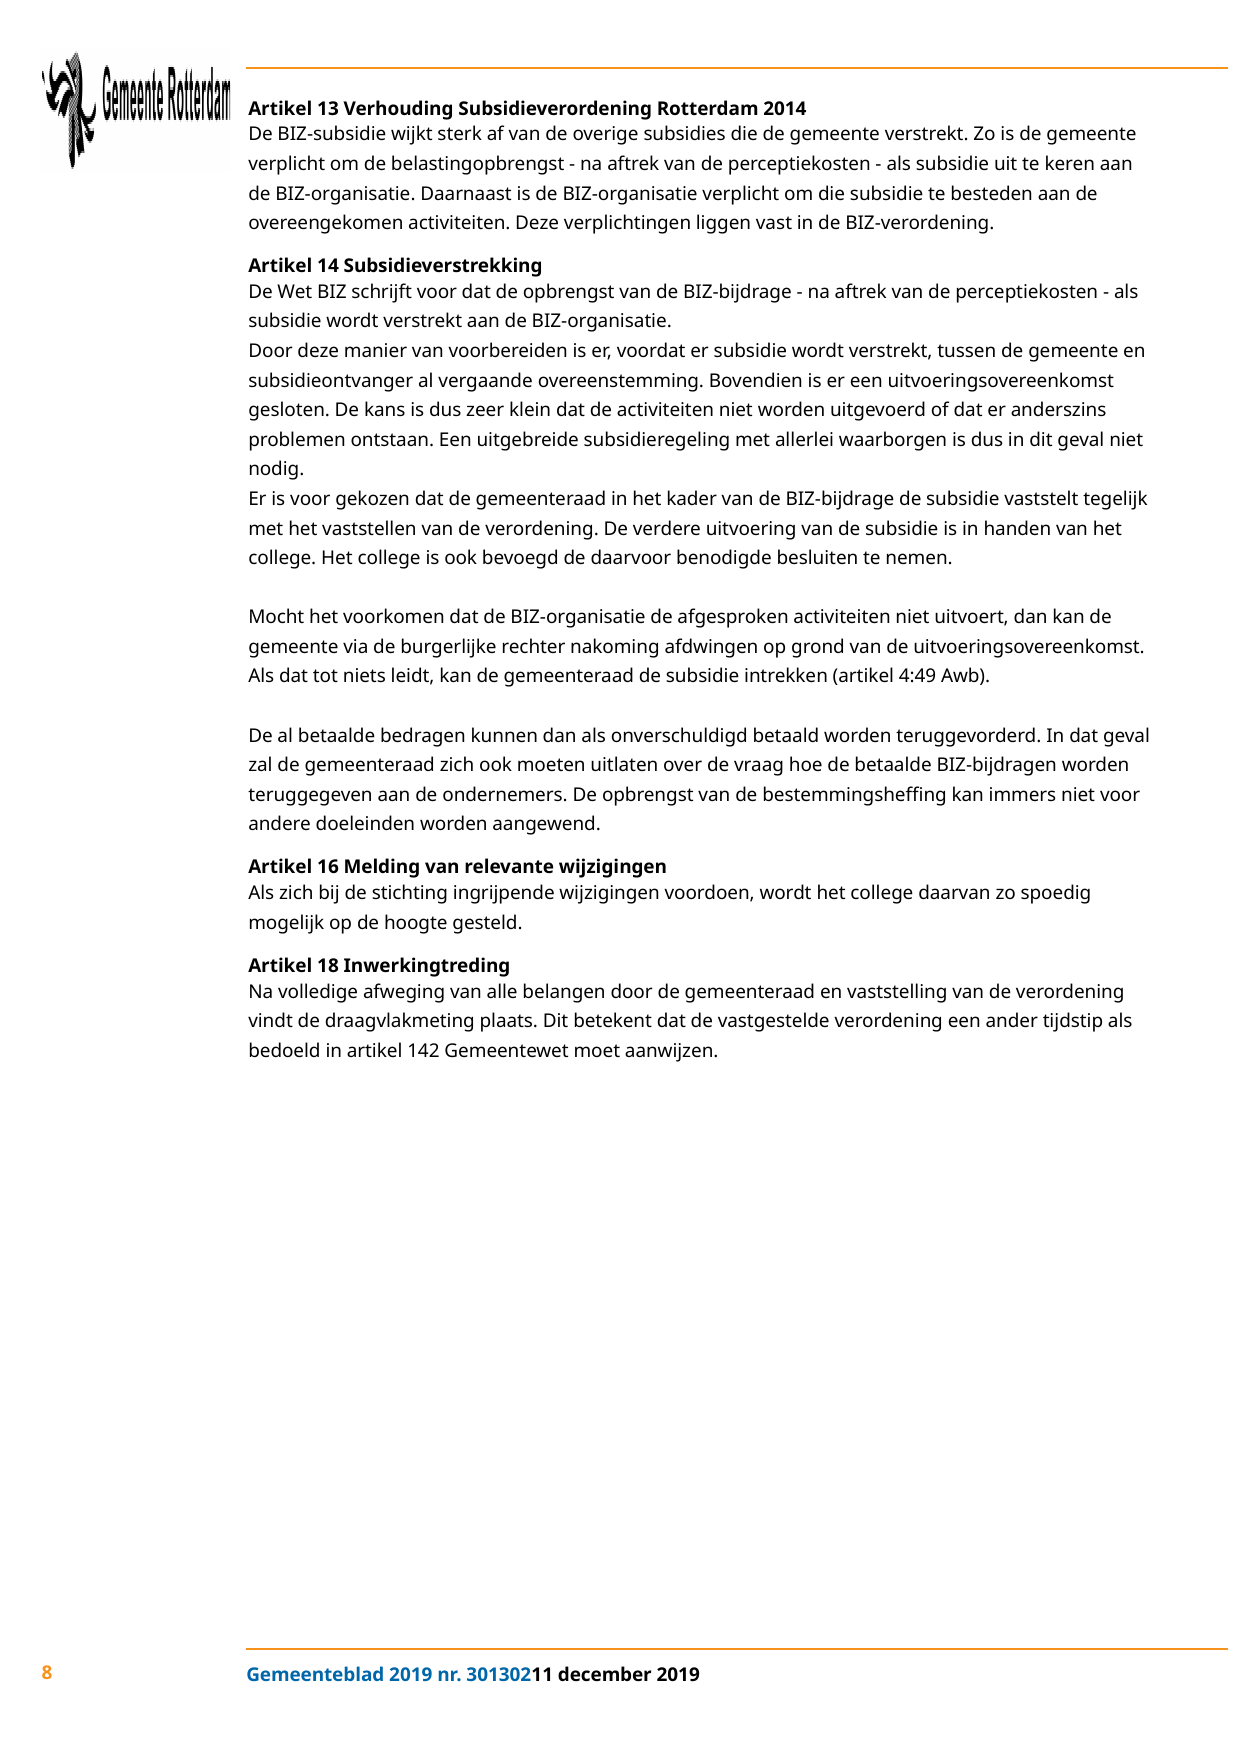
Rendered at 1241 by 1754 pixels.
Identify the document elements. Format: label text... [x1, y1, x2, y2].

text De al betaalde bedragen kunnen dan als onverschuldigd betaald worden teruggevorderd. In dat geval zal de gemeenteraad zich ook moeten uitlaten over de vraag hoe de betaalde BIZ-bijdragen worden teruggegeven aan de ondernemers. De opbrengst van de bestemmingsheffing kan immers niet voor andere doeleinden worden aangewend. [248, 722, 1152, 836]
text Mocht het voorkomen dat de BIZ-organisatie de afgesproken activiteiten niet uitvoert, dan kan de gemeente via de burgerlijke rechter nakoming afdwingen op grond van de uitvoeringsovereenkomst. Als dat tot niets leidt, kan de gemeenteraad de subsidie intrekken (artikel 4:49 Awb). [248, 603, 1152, 688]
picture [41, 47, 231, 172]
text Na volledige afweging van alle belangen door de gemeenteraad en vaststelling van de verordening vindt de draagvlakmeting plaats. Dit betekent dat de vastgestelde verordening een ander tijdstip als bedoeld in artikel 142 Gemeentewet moet aanwijzen. [248, 978, 1152, 1063]
text Artikel 13 Verhouding Subsidieverordening Rotterdam 2014 [248, 95, 1152, 121]
text Artikel 18 Inwerkingtreding [248, 952, 1152, 978]
text Door deze manier van voorbereiden is er, voordat er subsidie wordt verstrekt, tussen de gemeente en subsidieontvanger al vergaande overeenstemming. Bovendien is er een uitvoeringsovereenkomst gesloten. De kans is dus zeer klein dat de activiteiten niet worden uitgevoerd of dat er anderszins problemen ontstaan. Een uitgebreide subsidieregeling met allerlei waarborgen is dus in dit geval niet nodig. [248, 337, 1152, 481]
text Als zich bij de stichting ingrijpende wijzigingen voordoen, wordt het college daarvan zo spoedig mogelijk op de hoogte gesteld. [248, 879, 1152, 935]
text Artikel 16 Melding van relevante wijzigingen [248, 854, 1152, 879]
text De BIZ-subsidie wijkt sterk af van de overige subsidies die de gemeente verstrekt. Zo is de gemeente verplicht om de belastingopbrengst - na aftrek van de perceptiekosten - als subsidie uit te keren aan de BIZ-organisatie. Daarnaast is de BIZ-organisatie verplicht om die subsidie te besteden aan de overeengekomen activiteiten. Deze verplichtingen liggen vast in de BIZ-verordening. [248, 121, 1152, 235]
text De Wet BIZ schrijft voor dat de opbrengst van de BIZ-bijdrage - na aftrek van de perceptiekosten - als subsidie wordt verstrekt aan de BIZ-organisatie. [248, 278, 1152, 333]
text Artikel 14 Subsidieverstrekking [248, 252, 1152, 278]
text Er is voor gekozen dat de gemeenteraad in het kader van de BIZ-bijdrage de subsidie vaststelt tegelijk met het vaststellen van de verordening. De verdere uitvoering van de subsidie is in handen van het college. Het college is ook bevoegd de daarvoor benodigde besluiten te nemen. [248, 485, 1152, 570]
